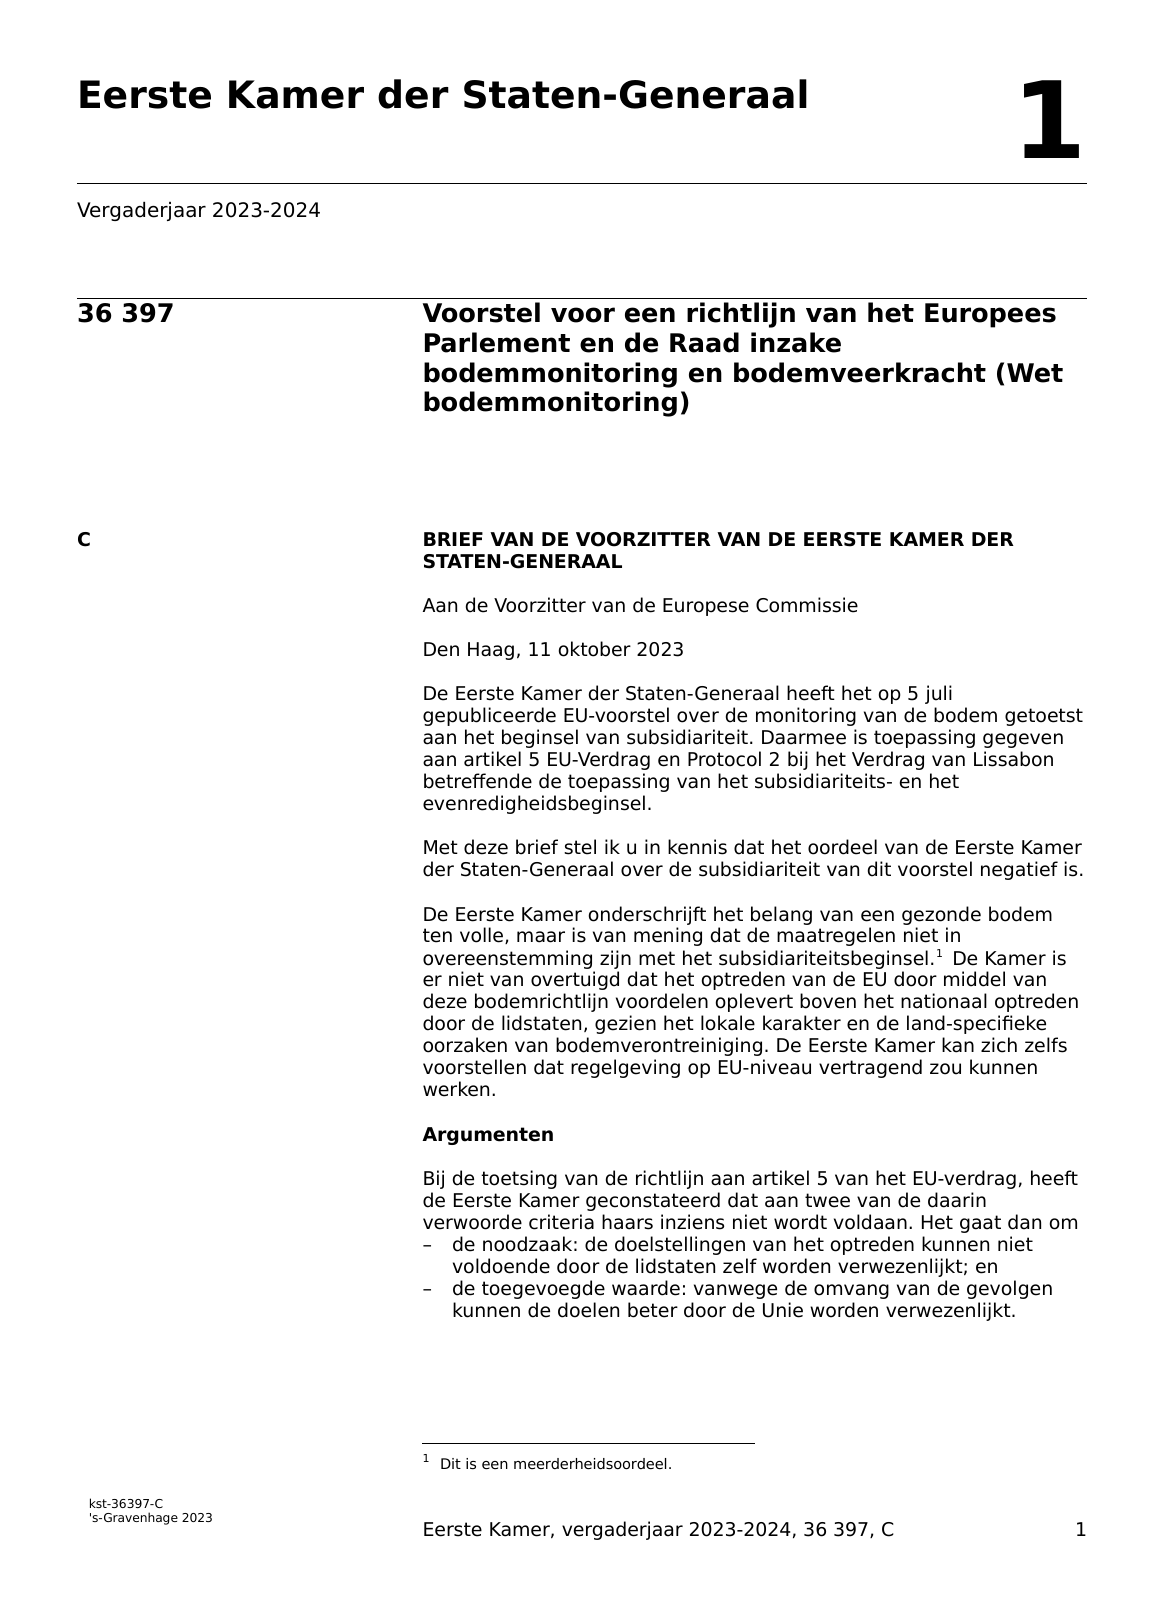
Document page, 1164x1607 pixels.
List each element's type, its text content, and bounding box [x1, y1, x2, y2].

subtitle 36 397 Voorstel voor een richtlijn van het Europees Parlement en de Raad inzake bodemmonitoring en bodemveerkracht (Wet bodemmonitoring) [77, 299, 1087, 418]
text – de noodzaak: de doelstellingen van het optreden kunnen niet voldoende door de lidstaten zelf worden verwezenlijkt; en [422, 1233, 1087, 1277]
text kst-36397-C [88, 1497, 323, 1511]
table_header Eerste Kamer der Staten-Generaal [77, 59, 886, 183]
text Bij de toetsing van de richtlijn aan artikel 5 van het EU-verdrag, heeft de Eerste Kamer geconstateerd dat aan twee van de daarin verwoorde criteria haars inziens niet wordt voldaan. Het gaat dan om [422, 1168, 1087, 1233]
subtitle C BRIEF VAN DE VOORZITTER VAN DE EERSTE KAMER DER STATEN-GENERAAL [77, 529, 1087, 573]
subtitle Argumenten [422, 1123, 1087, 1145]
table_header 1 [886, 59, 1087, 183]
text – de toegevoegde waarde: vanwege de omvang van de gevolgen kunnen de doelen beter door de Unie worden verwezenlijkt. [422, 1277, 1087, 1321]
text De Eerste Kamer onderschrijft het belang van een gezonde bodem ten volle, maar is van mening dat de maatregelen niet in overeenstemming zijn met het subsidiariteitsbeginsel. De Kamer is er niet van overtuigd dat het optreden van de EU door middel van deze bodemrichtlijn voordelen oplevert boven het nationaal optreden door de lidstaten, gezien het lokale karakter en de land-specifieke oorzaken van bodemverontreiniging. De Eerste Kamer kan zich zelfs voorstellen dat regelgeving op EU-niveau vertragend zou kunnen werken. [422, 903, 1087, 1101]
text Dit is een meerderheidsoordeel. [422, 1452, 1087, 1474]
text Aan de Voorzitter van de Europese Commissie [422, 595, 1087, 617]
text Met deze brief stel ik u in kennis dat het oordeel van de Eerste Kamer der Staten-Generaal over de subsidiariteit van dit voorstel negatief is. [422, 837, 1087, 881]
table_cell Vergaderjaar 2023-2024 [77, 184, 1087, 298]
text De Eerste Kamer der Staten-Generaal heeft het op 5 juli gepubliceerde EU-voorstel over de monitoring van de bodem getoetst aan het beginsel van subsidiariteit. Daarmee is toepassing gegeven aan artikel 5 EU-Verdrag en Protocol 2 bij het Verdrag van Lissabon betreffende de toepassing van het subsidiariteits- en het evenredigheidsbeginsel. [422, 683, 1087, 815]
text Den Haag, 11 oktober 2023 [422, 639, 1087, 661]
text 's-Gravenhage 2023 [88, 1511, 323, 1525]
